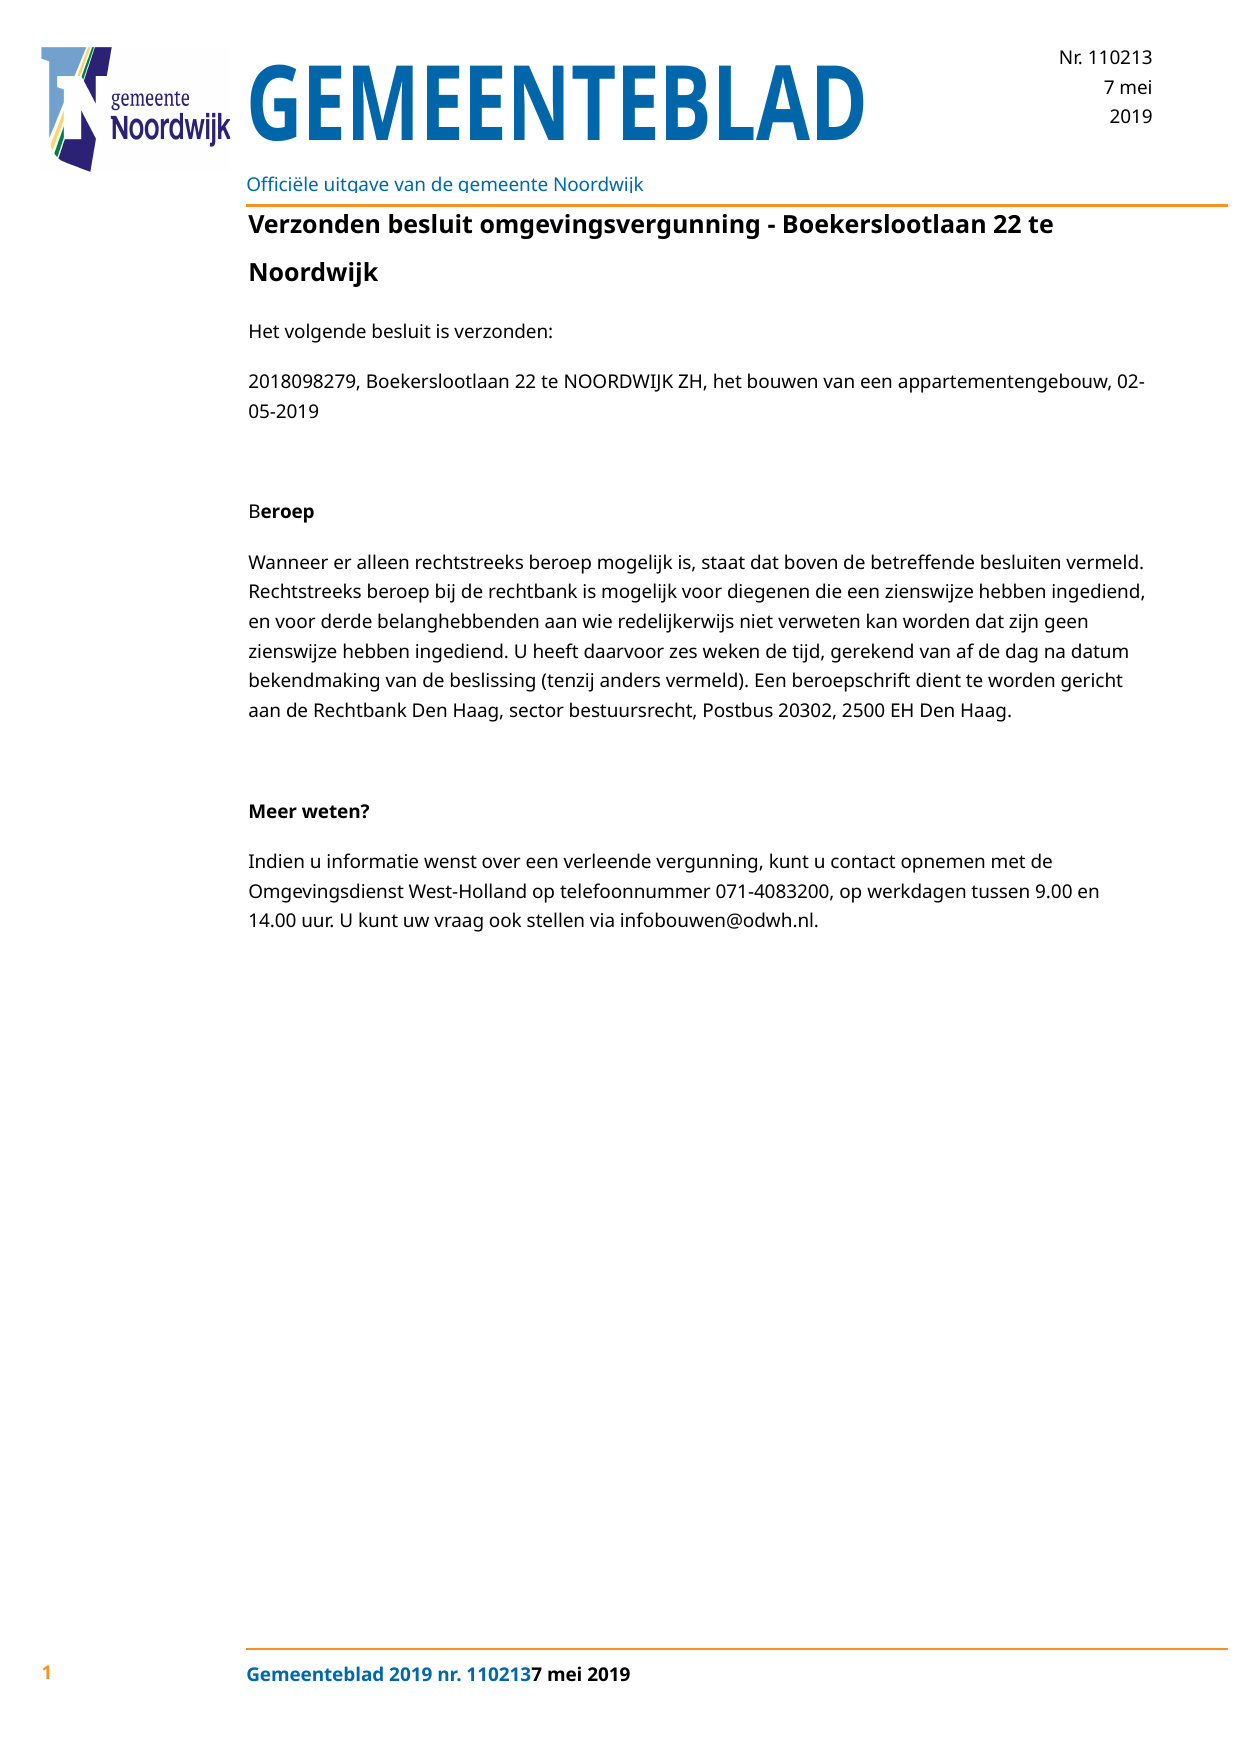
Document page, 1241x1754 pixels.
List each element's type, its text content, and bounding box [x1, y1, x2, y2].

text Meer weten? [248, 798, 1152, 824]
picture [41, 47, 231, 172]
text Indien u informatie wenst over een verleende vergunning, kunt u contact opnemen met de Omgevingsdienst West-Holland op telefoonnummer 071-4083200, op werkdagen tussen 9.00 en 14.00 uur. U kunt uw vraag ook stellen via infobouwen@odwh.nl. [248, 848, 1152, 933]
text Verzonden besluit omgevingsvergunning - Boekerslootlaan 22 te Noordwijk [248, 207, 1152, 288]
text Wanneer er alleen rechtstreeks beroep mogelijk is, staat dat boven de betreffende besluiten vermeld. Rechtstreeks beroep bij de rechtbank is mogelijk voor diegenen die een zienswijze hebben ingediend, en voor derde belanghebbenden aan wie redelijkerwijs niet verweten kan worden dat zijn geen zienswijze hebben ingediend. U heeft daarvoor zes weken de tijd, gerekend van af de dag na datum bekendmaking van de beslissing (tenzij anders vermeld). Een beroepschrift dient te worden gericht aan de Rechtbank Den Haag, sector bestuursrecht, Postbus 20302, 2500 EH Den Haag. [248, 549, 1152, 723]
text Beroep [248, 499, 1152, 524]
text 2018098279, Boekerslootlaan 22 te NOORDWIJK ZH, het bouwen van een appartementengebouw, 02-05-2019 [248, 368, 1152, 424]
text Het volgende besluit is verzonden: [248, 318, 1152, 344]
